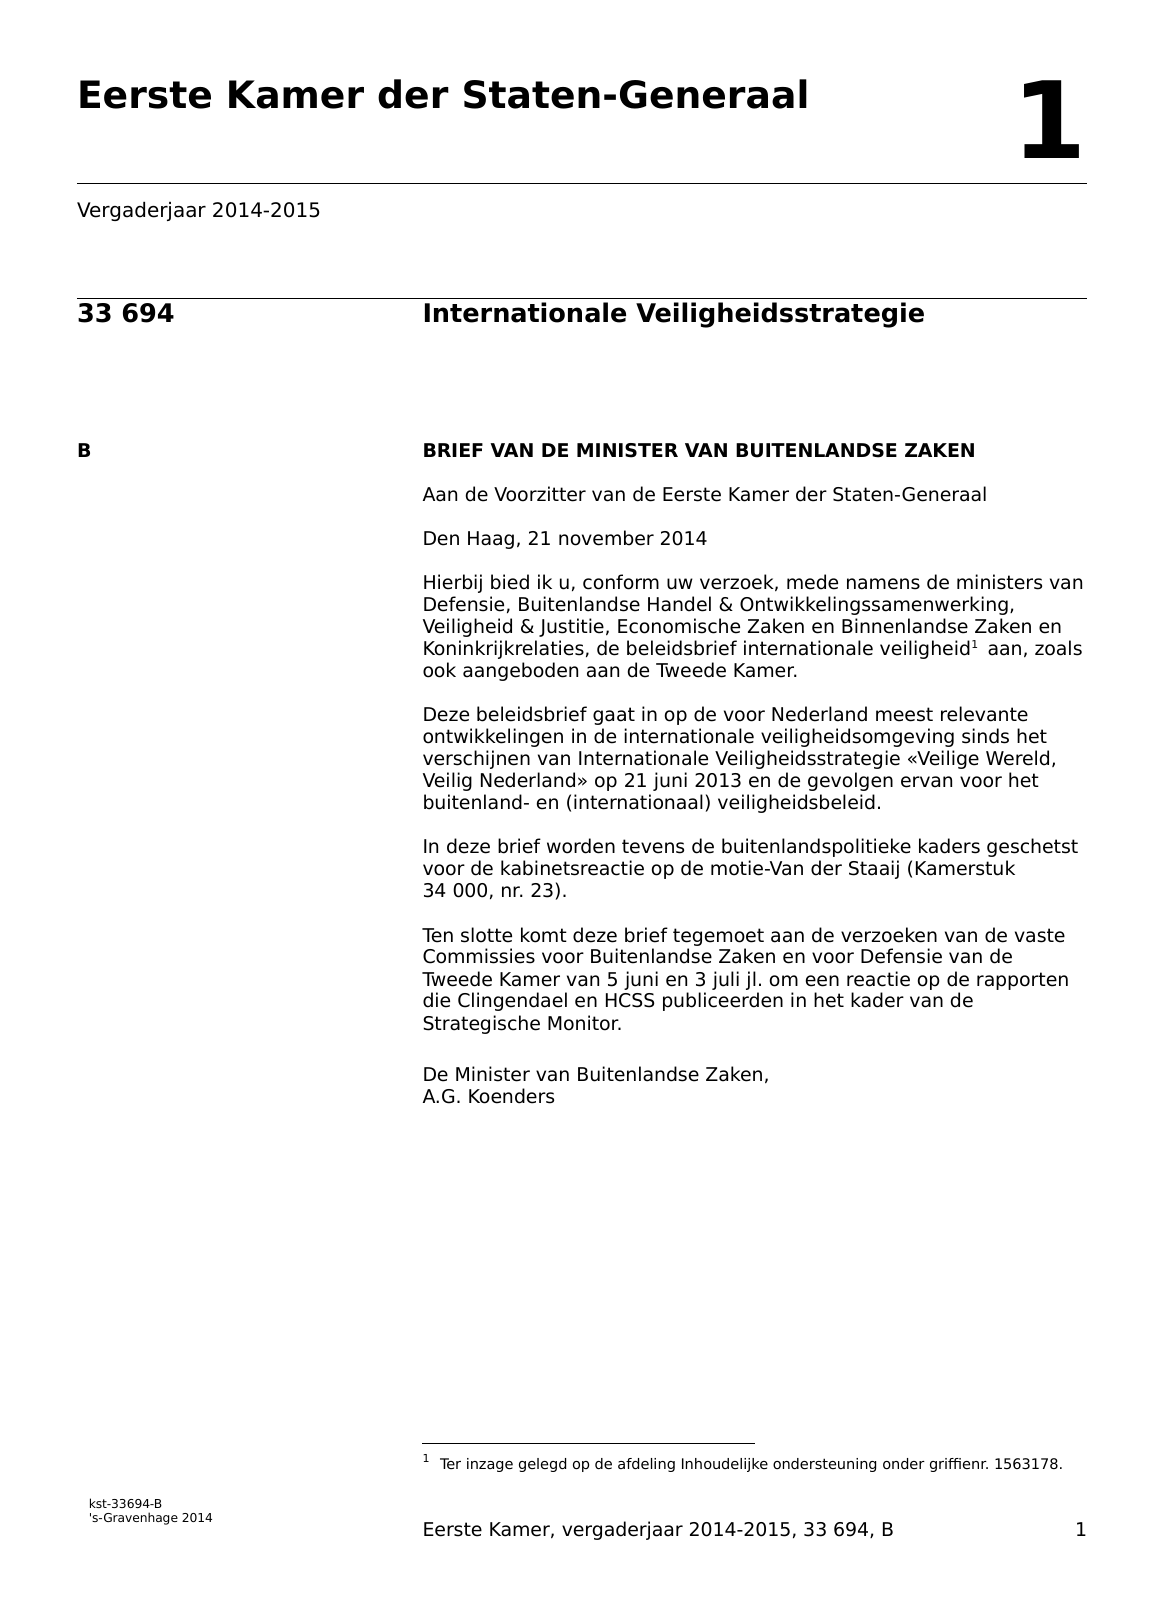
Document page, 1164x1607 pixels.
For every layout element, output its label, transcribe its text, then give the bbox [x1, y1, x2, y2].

table_header Eerste Kamer der Staten-Generaal [77, 59, 886, 183]
text De Minister van Buitenlandse Zaken, A.G. Koenders [422, 1064, 1087, 1108]
text Aan de Voorzitter van de Eerste Kamer der Staten-Generaal [422, 484, 1087, 506]
table_cell Vergaderjaar 2014-2015 [77, 184, 1087, 298]
text Deze beleidsbrief gaat in op de voor Nederland meest relevante ontwikkelingen in de internationale veiligheidsomgeving sinds het verschijnen van Internationale Veiligheidsstrategie «Veilige Wereld, Veilig Nederland» op 21 juni 2013 en de gevolgen ervan voor het buitenland- en (internationaal) veiligheidsbeleid. [422, 704, 1087, 814]
text In deze brief worden tevens de buitenlandspolitieke kaders geschetst voor de kabinetsreactie op de motie-Van der Staaij (Kamerstuk 34 000, nr. 23). [422, 836, 1087, 902]
text 's-Gravenhage 2014 [88, 1511, 323, 1525]
subtitle 33 694 Internationale Veiligheidsstrategie [77, 299, 1087, 329]
subtitle B BRIEF VAN DE MINISTER VAN BUITENLANDSE ZAKEN [77, 440, 1087, 462]
text Hierbij bied ik u, conform uw verzoek, mede namens de ministers van Defensie, Buitenlandse Handel & Ontwikkelingssamenwerking, Veiligheid & Justitie, Economische Zaken en Binnenlandse Zaken en Koninkrijkrelaties, de beleidsbrief internationale veiligheid aan, zoals ook aangeboden aan de Tweede Kamer. [422, 572, 1087, 682]
text Den Haag, 21 november 2014 [422, 528, 1087, 550]
text kst-33694-B [88, 1497, 323, 1511]
text Ten slotte komt deze brief tegemoet aan de verzoeken van de vaste Commissies voor Buitenlandse Zaken en voor Defensie van de Tweede Kamer van 5 juni en 3 juli jl. om een reactie op de rapporten die Clingendael en HCSS publiceerden in het kader van de Strategische Monitor. [422, 924, 1087, 1034]
table_header 1 [886, 59, 1087, 183]
text Ter inzage gelegd op de afdeling Inhoudelijke ondersteuning onder griffienr. 1563178. [422, 1452, 1087, 1474]
